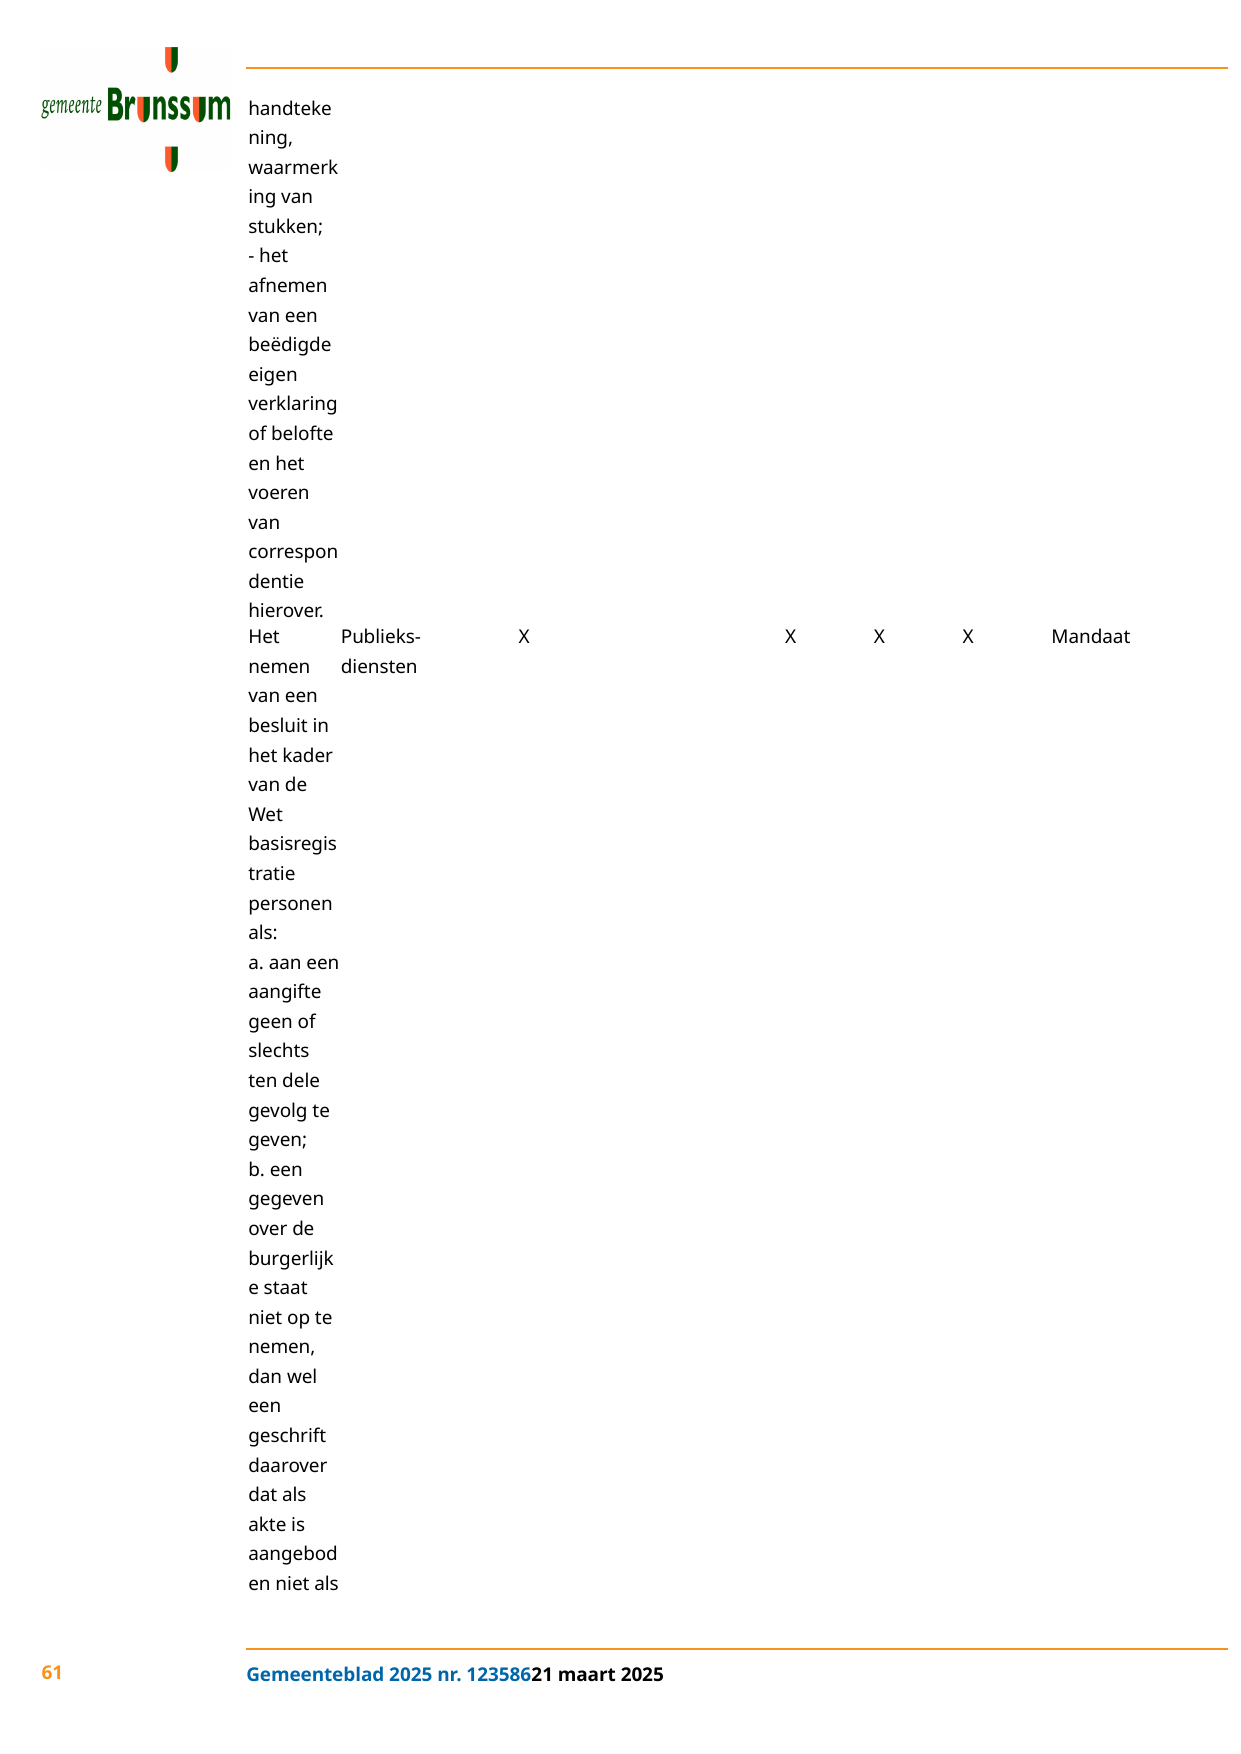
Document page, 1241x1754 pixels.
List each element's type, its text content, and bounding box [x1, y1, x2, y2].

table_cell [785, 95, 873, 623]
table_cell X [874, 624, 962, 1596]
table_cell [696, 624, 785, 1596]
table_cell Het nemen van een besluit in het kader van de Wet basisregistratie personen als: a. aan een aangifte geen of slechts ten dele gevolg te geven; b. een gegeven over de burgerlijke staat niet op te nemen, dan wel een geschrift daarover dat als akte is aangeboden niet als [248, 624, 341, 1596]
table_cell [430, 95, 518, 623]
table_cell [430, 624, 518, 1596]
table_cell [874, 95, 962, 623]
table_cell [518, 95, 607, 623]
table_cell X [785, 624, 873, 1596]
table_cell [341, 95, 429, 623]
table_cell [1051, 95, 1152, 623]
table_cell [696, 95, 785, 623]
table_cell handtekening, waarmerking van stukken; - het afnemen van een beëdigde eigen verklaring of belofte en het voeren van correspondentie hierover. [248, 95, 341, 623]
table_cell Mandaat [1051, 624, 1152, 1596]
table_cell Publieks-diensten [341, 624, 429, 1596]
table_cell X [962, 624, 1051, 1596]
table_cell [962, 95, 1051, 623]
table_cell [607, 624, 696, 1596]
table_cell X [518, 624, 607, 1596]
table_cell [607, 95, 696, 623]
picture [41, 47, 231, 172]
